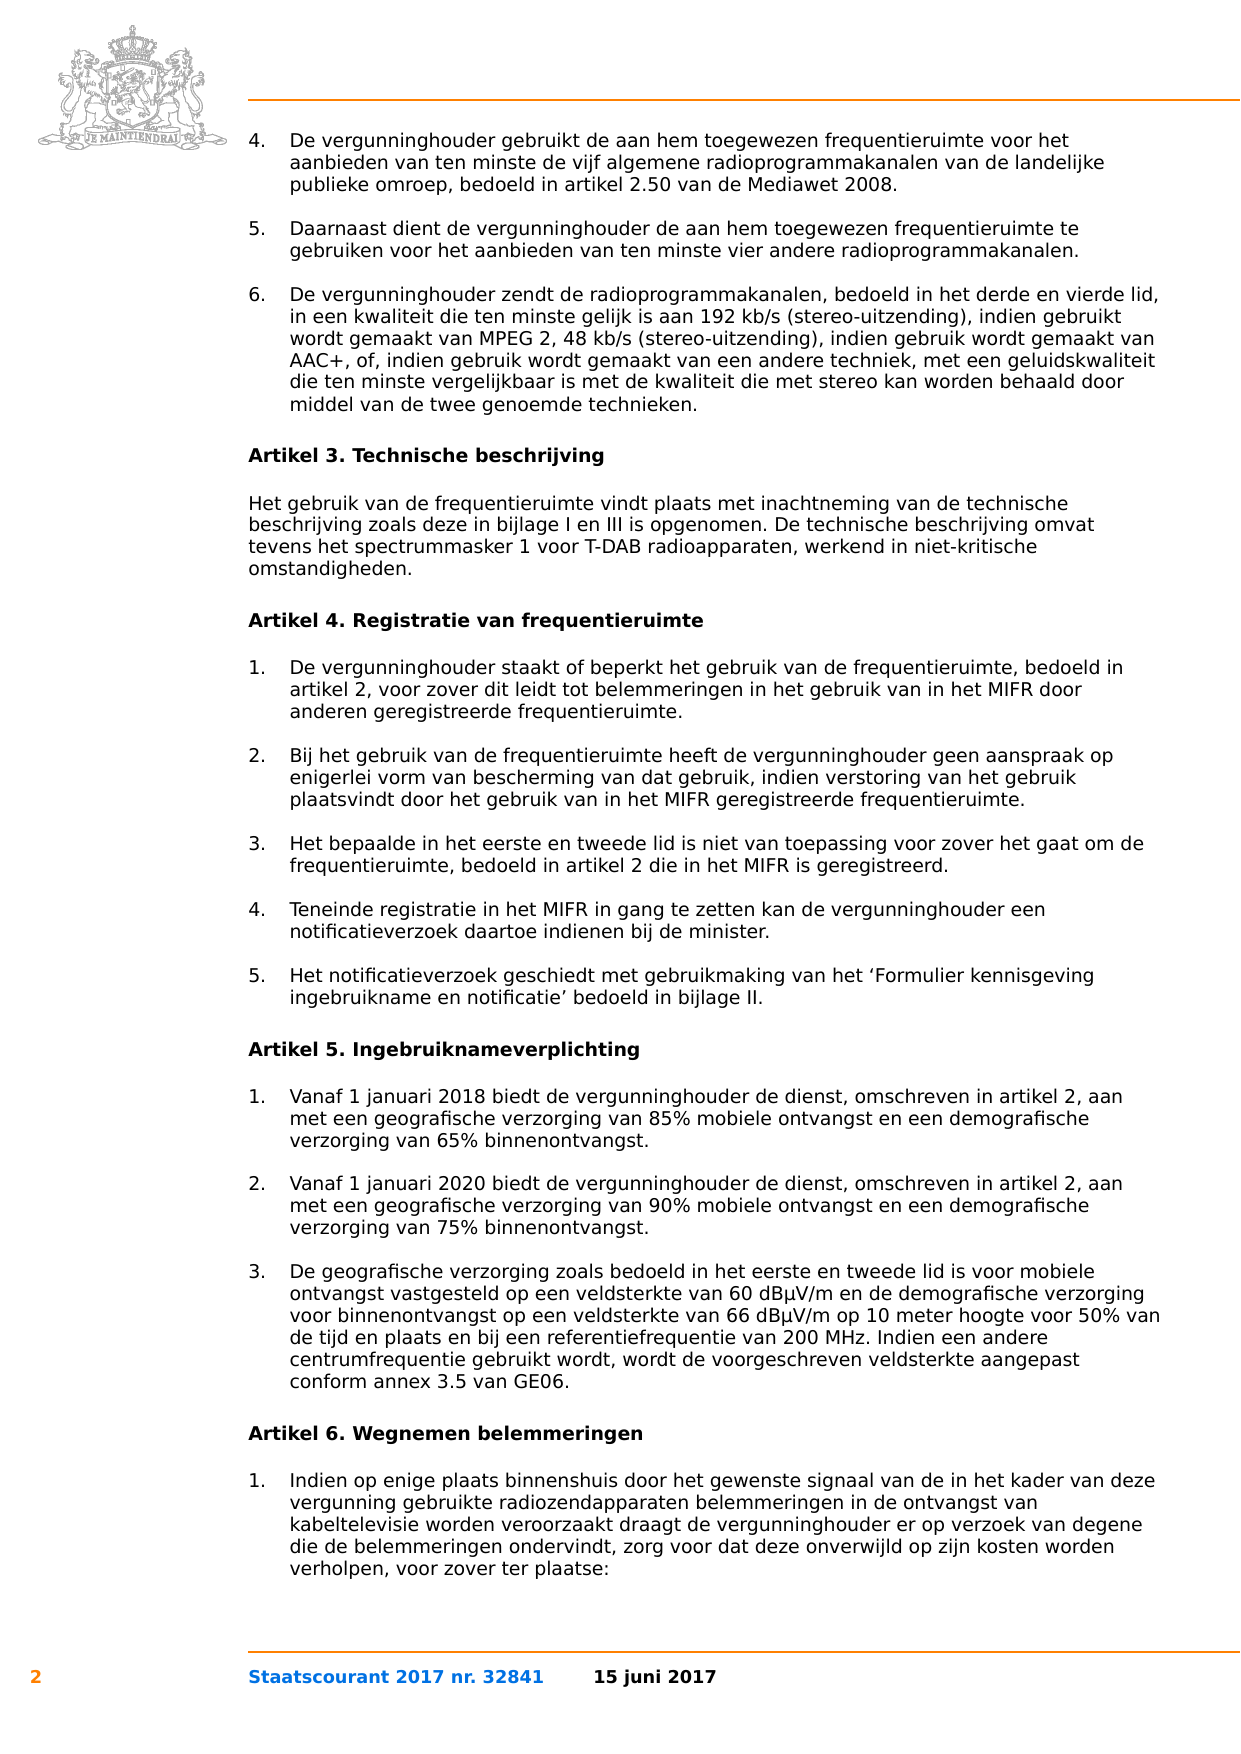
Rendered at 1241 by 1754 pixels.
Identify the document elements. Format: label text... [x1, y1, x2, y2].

subtitle Artikel 3. Technische beschrijving [248, 445, 1163, 467]
text 6. De vergunninghouder zendt de radioprogrammakanalen, bedoeld in het derde en vierde lid, in een kwaliteit die ten minste gelijk is aan 192 kb/s (stereo-uitzending), indien gebruikt wordt gemaakt van MPEG 2, 48 kb/s (stereo-uitzending), indien gebruik wordt gemaakt van AAC+, of, indien gebruik wordt gemaakt van een andere techniek, met een geluidskwaliteit die ten minste vergelijkbaar is met de kwaliteit die met stereo kan worden behaald door middel van de twee genoemde technieken. [248, 283, 1163, 415]
text 1. Indien op enige plaats binnenshuis door het gewenste signaal van de in het kader van deze vergunning gebruikte radiozendapparaten belemmeringen in de ontvangst van kabeltelevisie worden veroorzaakt draagt de vergunninghouder er op verzoek van degene die de belemmeringen ondervindt, zorg voor dat deze onverwijld op zijn kosten worden verholpen, voor zover ter plaatse: [248, 1470, 1163, 1580]
text 5. Daarnaast dient de vergunninghouder de aan hem toegewezen frequentieruimte te gebruiken voor het aanbieden van ten minste vier andere radioprogrammakanalen. [248, 218, 1163, 262]
text 2. Vanaf 1 januari 2020 biedt de vergunninghouder de dienst, omschreven in artikel 2, aan met een geografische verzorging van 90% mobiele ontvangst en een demografische verzorging van 75% binnenontvangst. [248, 1173, 1163, 1239]
text 3. De geografische verzorging zoals bedoeld in het eerste en tweede lid is voor mobiele ontvangst vastgesteld op een veldsterkte van 60 dBµV/m en de demografische verzorging voor binnenontvangst op een veldsterkte van 66 dBµV/m op 10 meter hoogte voor 50% van de tijd en plaats en bij een referentiefrequentie van 200 MHz. Indien een andere centrumfrequentie gebruikt wordt, wordt de voorgeschreven veldsterkte aangepast conform annex 3.5 van GE06. [248, 1261, 1163, 1393]
subtitle Artikel 6. Wegnemen belemmeringen [248, 1423, 1163, 1445]
text 4. Teneinde registratie in het MIFR in gang te zetten kan de vergunninghouder een notificatieverzoek daartoe indienen bij de minister. [248, 899, 1163, 943]
text 1. Vanaf 1 januari 2018 biedt de vergunninghouder de dienst, omschreven in artikel 2, aan met een geografische verzorging van 85% mobiele ontvangst en een demografische verzorging van 65% binnenontvangst. [248, 1086, 1163, 1151]
text 3. Het bepaalde in het eerste en tweede lid is niet van toepassing voor zover het gaat om de frequentieruimte, bedoeld in artikel 2 die in het MIFR is geregistreerd. [248, 833, 1163, 877]
text 2. Bij het gebruik van de frequentieruimte heeft de vergunninghouder geen aanspraak op enigerlei vorm van bescherming van dat gebruik, indien verstoring van het gebruik plaatsvindt door het gebruik van in het MIFR geregistreerde frequentieruimte. [248, 745, 1163, 811]
picture [38, 25, 227, 150]
text 5. Het notificatieverzoek geschiedt met gebruikmaking van het ‘Formulier kennisgeving ingebruikname en notificatie’ bedoeld in bijlage II. [248, 964, 1163, 1008]
subtitle Artikel 5. Ingebruiknameverplichting [248, 1038, 1163, 1061]
subtitle Artikel 4. Registratie van frequentieruimte [248, 610, 1163, 632]
text 4. De vergunninghouder gebruikt de aan hem toegewezen frequentieruimte voor het aanbieden van ten minste de vijf algemene radioprogrammakanalen van de landelijke publieke omroep, bedoeld in artikel 2.50 van de Mediawet 2008. [248, 130, 1163, 196]
text Het gebruik van de frequentieruimte vindt plaats met inachtneming van de technische beschrijving zoals deze in bijlage I en III is opgenomen. De technische beschrijving omvat tevens het spectrummasker 1 voor T-DAB radioapparaten, werkend in niet-kritische omstandigheden. [248, 492, 1163, 580]
text 1. De vergunninghouder staakt of beperkt het gebruik van de frequentieruimte, bedoeld in artikel 2, voor zover dit leidt tot belemmeringen in het gebruik van in het MIFR door anderen geregistreerde frequentieruimte. [248, 657, 1163, 723]
